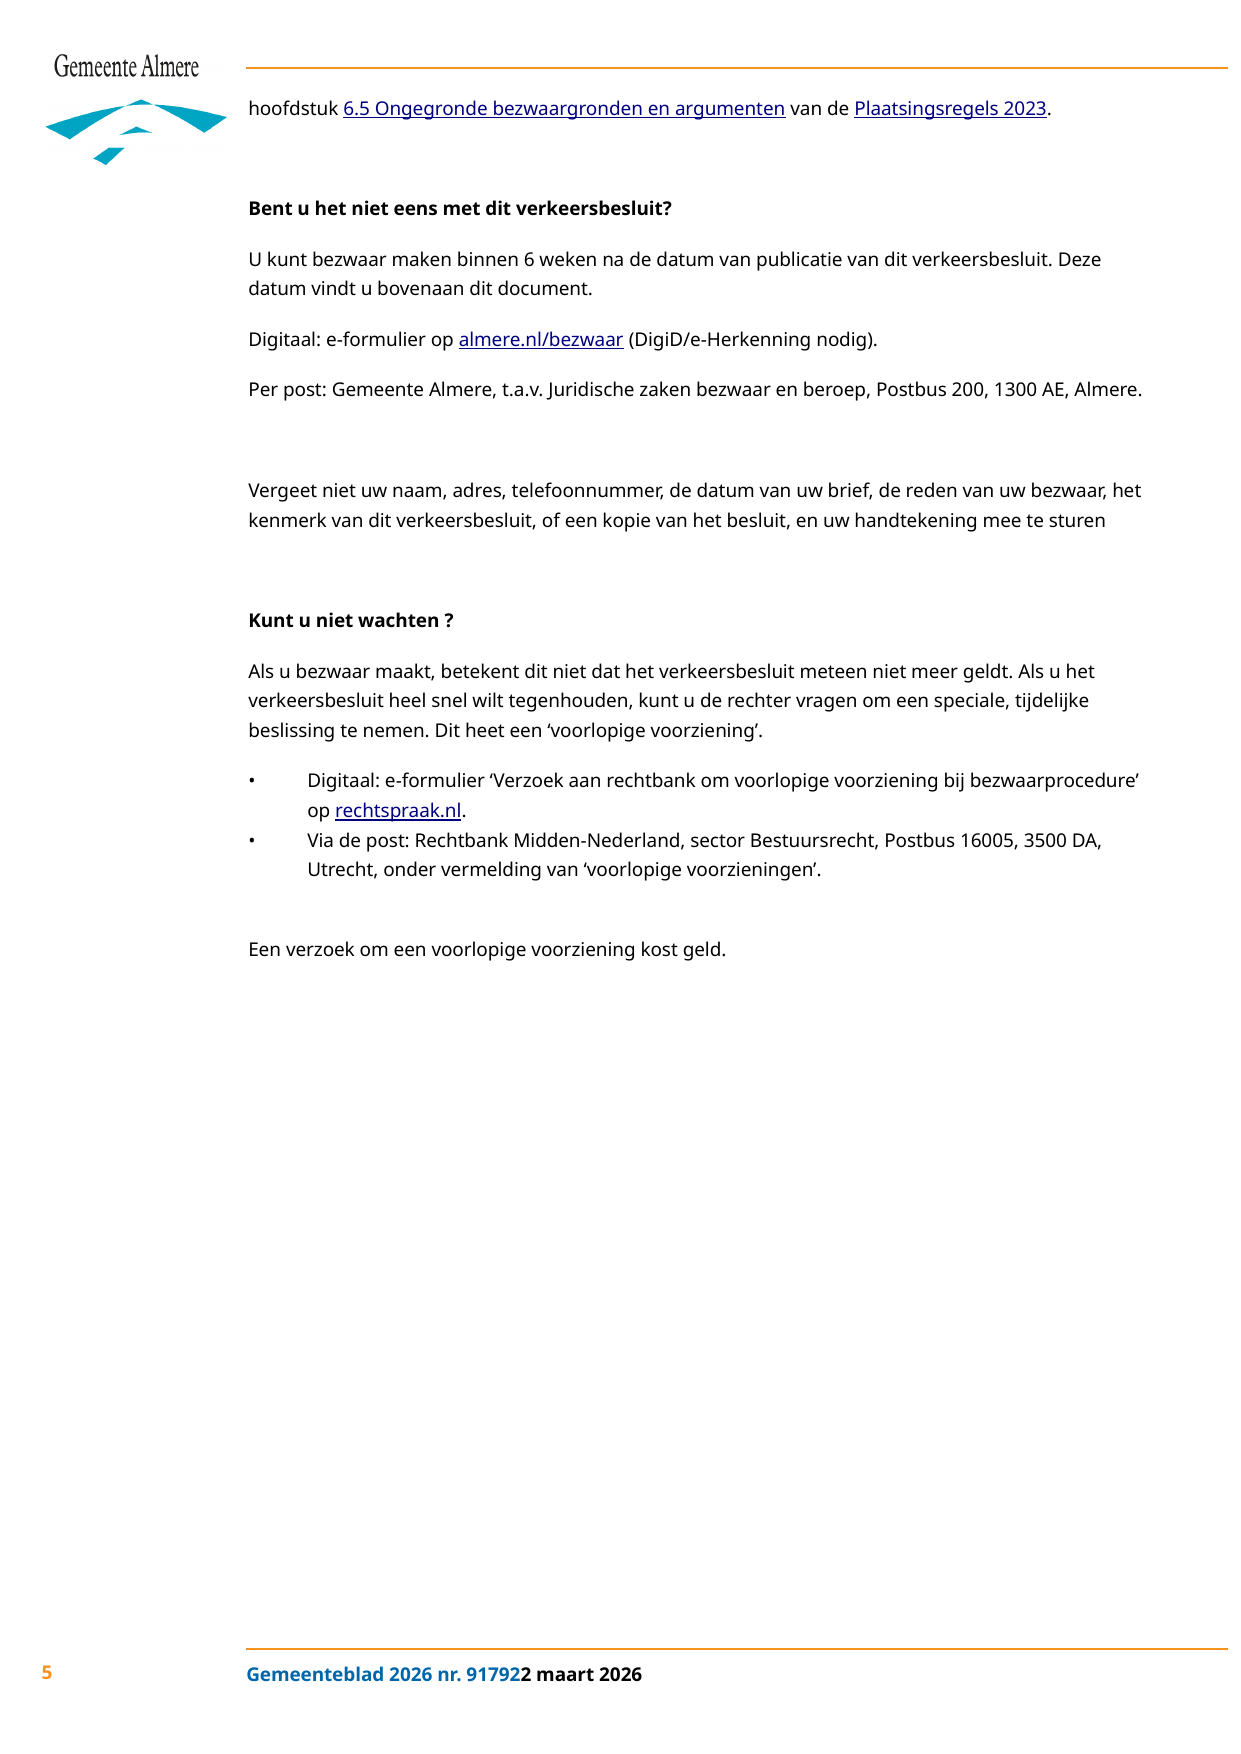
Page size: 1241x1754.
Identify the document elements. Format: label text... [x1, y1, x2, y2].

text Bent u het niet eens met dit verkeersbesluit? [248, 196, 1152, 221]
text U kunt bezwaar maken binnen 6 weken na de datum van publicatie van dit verkeersbesluit. Deze datum vindt u bovenaan dit document. [248, 246, 1152, 301]
text Per post: Gemeente Almere, t.a.v. Juridische zaken bezwaar en beroep, Postbus 200, 1300 AE, Almere. [248, 376, 1152, 402]
list Digitaal: e-formulier ‘Verzoek aan rechtbank om voorlopige voorziening bij bezwaarprocedure’ op rechtspraak.nl. [248, 768, 1152, 823]
picture [41, 47, 231, 172]
text hoofdstuk 6.5 Ongegronde bezwaargronden en argumenten van de Plaatsingsregels 2023. [248, 95, 1152, 121]
text Vergeet niet uw naam, adres, telefoonnummer, de datum van uw brief, de reden van uw bezwaar, het kenmerk van dit verkeersbesluit, of een kopie van het besluit, en uw handtekening mee te sturen [248, 477, 1152, 533]
text Een verzoek om een voorlopige voorziening kost geld. [248, 936, 1152, 962]
text Als u bezwaar maakt, betekent dit niet dat het verkeersbesluit meteen niet meer geldt. Als u het verkeersbesluit heel snel wilt tegenhouden, kunt u de rechter vragen om een speciale, tijdelijke beslissing te nemen. Dit heet een ‘voorlopige voorziening’. [248, 658, 1152, 743]
text Digitaal: e-formulier op almere.nl/bezwaar (DigiD/e-Herkenning nodig). [248, 326, 1152, 352]
text Kunt u niet wachten ? [248, 608, 1152, 633]
list Via de post: Rechtbank Midden-Nederland, sector Bestuursrecht, Postbus 16005, 3500 DA, Utrecht, onder vermelding van ‘voorlopige voorzieningen’. [248, 827, 1152, 882]
